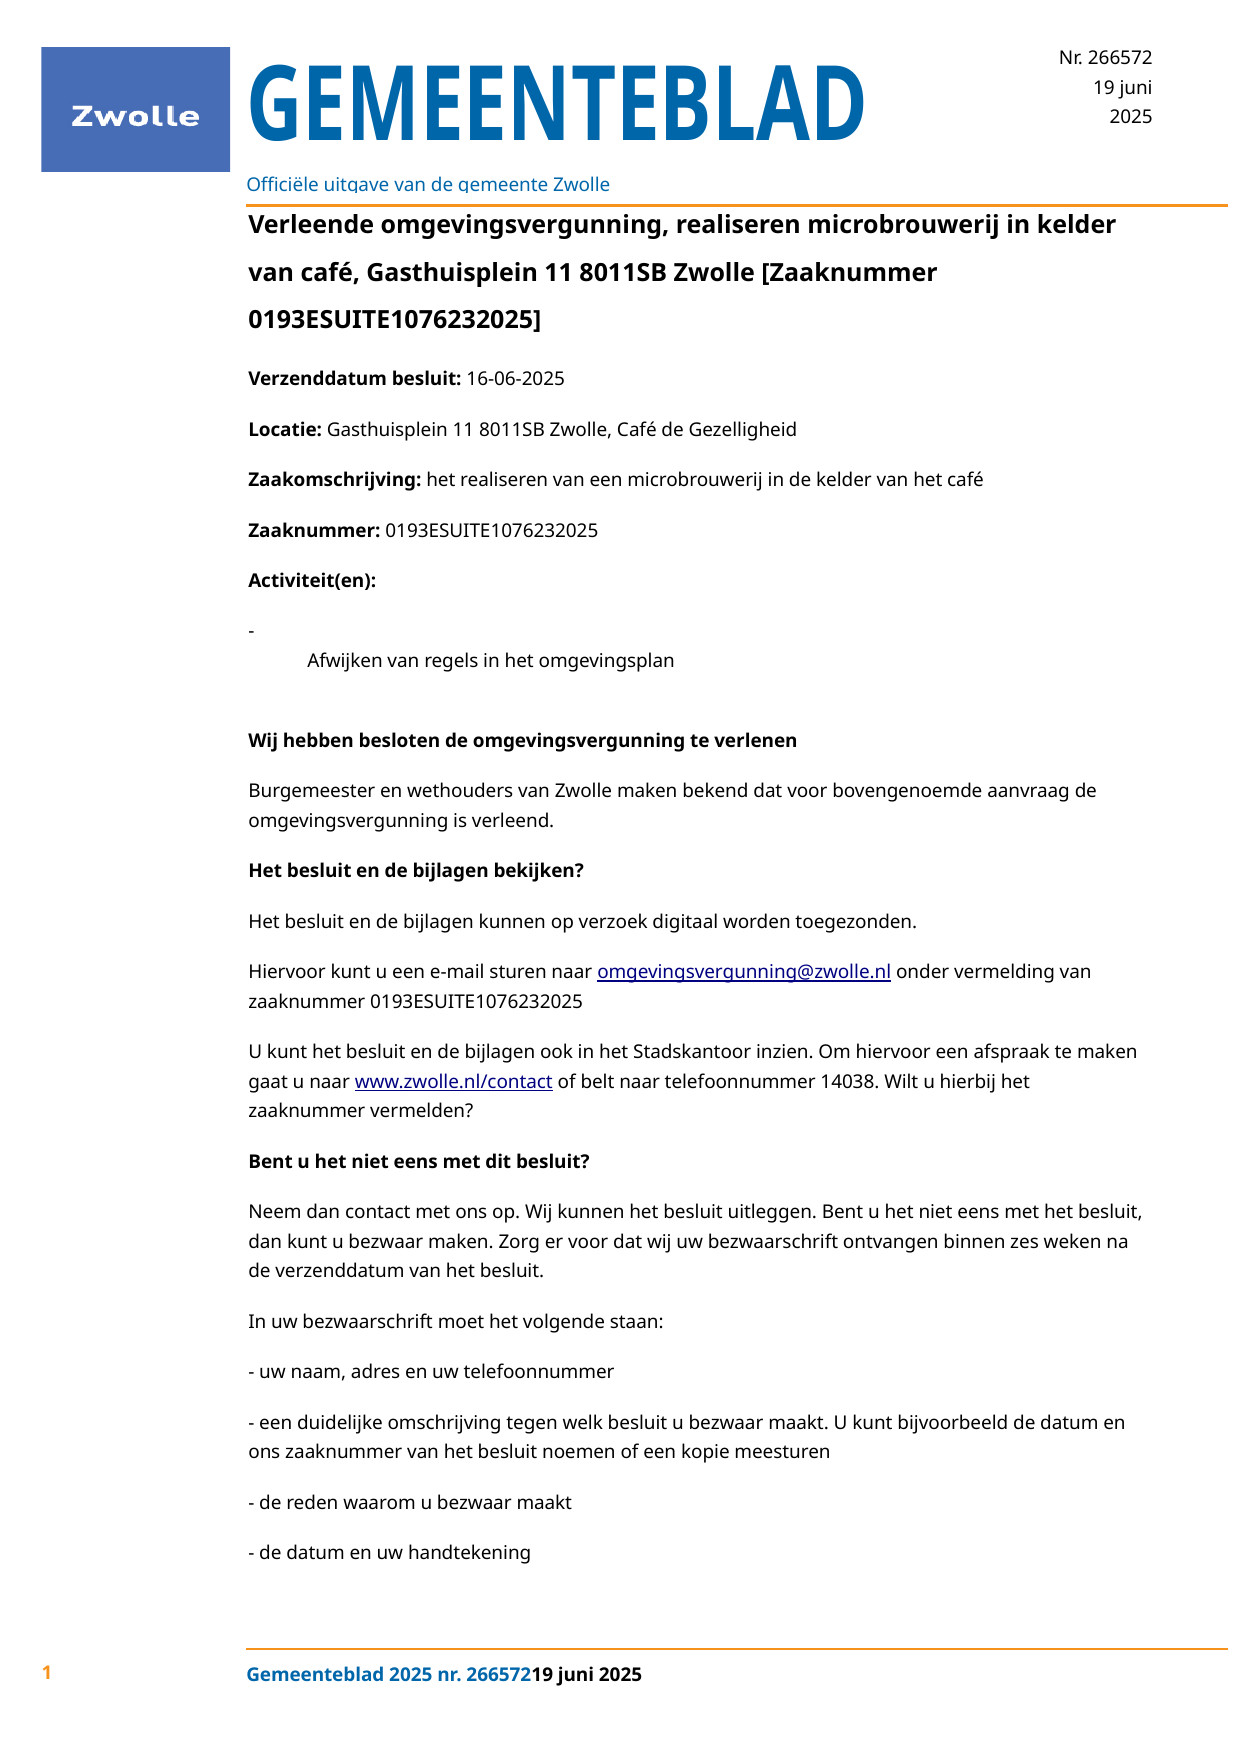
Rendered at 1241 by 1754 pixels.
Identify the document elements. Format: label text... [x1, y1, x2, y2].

text In uw bezwaarschrift moet het volgende staan: [248, 1308, 1152, 1334]
text Burgemeester en wethouders van Zwolle maken bekend dat voor bovengenoemde aanvraag de omgevingsvergunning is verleend. [248, 778, 1152, 833]
text Locatie: Gasthuisplein 11 8011SB Zwolle, Café de Gezelligheid [248, 416, 1152, 442]
text Zaakomschrijving: het realiseren van een microbrouwerij in de kelder van het café [248, 466, 1152, 492]
text - de datum en uw handtekening [248, 1539, 1152, 1565]
text Zaaknummer: 0193ESUITE1076232025 [248, 517, 1152, 542]
text U kunt het besluit en de bijlagen ook in het Stadskantoor inzien. Om hiervoor een afspraak te maken gaat u naar www.zwolle.nl/contact of belt naar telefoonnummer 14038. Wilt u hierbij het zaaknummer vermelden? [248, 1038, 1152, 1123]
text - uw naam, adres en uw telefoonnummer [248, 1358, 1152, 1384]
text - een duidelijke omschrijving tegen welk besluit u bezwaar maakt. U kunt bijvoorbeeld de datum en ons zaaknummer van het besluit noemen of een kopie meesturen [248, 1409, 1152, 1464]
text Verzenddatum besluit: 16-06-2025 [248, 366, 1152, 391]
text Bent u het niet eens met dit besluit? [248, 1148, 1152, 1174]
text Neem dan contact met ons op. Wij kunnen het besluit uitleggen. Bent u het niet eens met het besluit, dan kunt u bezwaar maken. Zorg er voor dat wij uw bezwaarschrift ontvangen binnen zes weken na de verzenddatum van het besluit. [248, 1198, 1152, 1283]
text Hiervoor kunt u een e-mail sturen naar omgevingsvergunning@zwolle.nl onder vermelding van zaaknummer 0193ESUITE1076232025 [248, 958, 1152, 1014]
text Het besluit en de bijlagen kunnen op verzoek digitaal worden toegezonden. [248, 908, 1152, 934]
text Verleende omgevingsvergunning, realiseren microbrouwerij in kelder van café, Gasthuisplein 11 8011SB Zwolle [Zaaknummer 0193ESUITE1076232025] [248, 207, 1152, 336]
text Activiteit(en): [248, 567, 1152, 593]
text Het besluit en de bijlagen bekijken? [248, 858, 1152, 883]
text Wij hebben besloten de omgevingsvergunning te verlenen [248, 727, 1152, 753]
list Afwijken van regels in het omgevingsplan [248, 647, 1152, 673]
picture [41, 47, 231, 172]
text - de reden waarom u bezwaar maakt [248, 1489, 1152, 1514]
